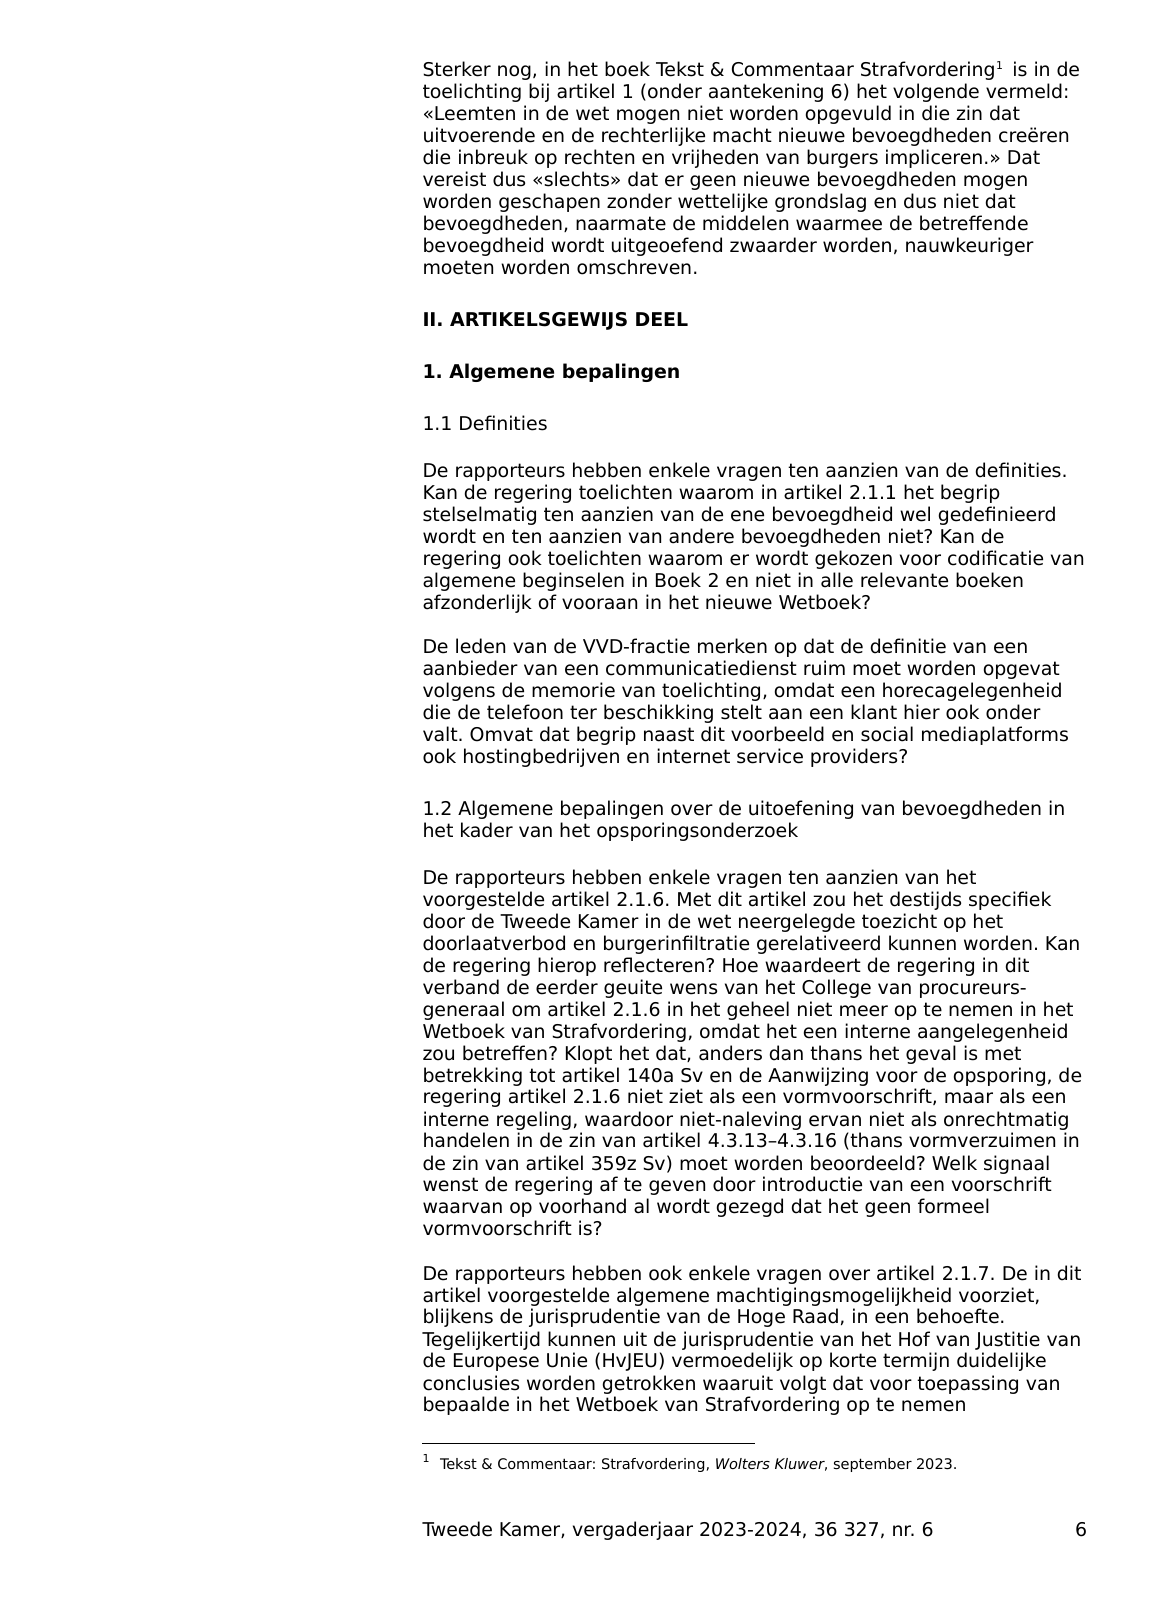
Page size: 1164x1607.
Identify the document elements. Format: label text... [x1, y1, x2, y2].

subtitle 1.1 Definities [422, 413, 1087, 435]
text De rapporteurs hebben ook enkele vragen over artikel 2.1.7. De in dit artikel voorgestelde algemene machtigingsmogelijkheid voorziet, blijkens de jurisprudentie van de Hoge Raad, in een behoefte. Tegelijkertijd kunnen uit de jurisprudentie van het Hof van Justitie van de Europese Unie (HvJEU) vermoedelijk op korte termijn duidelijke conclusies worden getrokken waaruit volgt dat voor toepassing van bepaalde in het Wetboek van Strafvordering op te nemen [422, 1262, 1087, 1416]
subtitle II. ARTIKELSGEWIJS DEEL [422, 309, 1087, 331]
text De leden van de VVD-fractie merken op dat de definitie van een aanbieder van een communicatiedienst ruim moet worden opgevat volgens de memorie van toelichting, omdat een horecagelegenheid die de telefoon ter beschikking stelt aan een klant hier ook onder valt. Omvat dat begrip naast dit voorbeeld en social mediaplatforms ook hostingbedrijven en internet service providers? [422, 636, 1087, 768]
text De rapporteurs hebben enkele vragen ten aanzien van de definities. Kan de regering toelichten waarom in artikel 2.1.1 het begrip stelselmatig ten aanzien van de ene bevoegdheid wel gedefinieerd wordt en ten aanzien van andere bevoegdheden niet? Kan de regering ook toelichten waarom er wordt gekozen voor codificatie van algemene beginselen in Boek 2 en niet in alle relevante boeken afzonderlijk of vooraan in het nieuwe Wetboek? [422, 460, 1087, 614]
text Tekst & Commentaar: Strafvordering, Wolters Kluwer, september 2023. [422, 1452, 1087, 1474]
text Sterker nog, in het boek Tekst & Commentaar Strafvordering is in de toelichting bij artikel 1 (onder aantekening 6) het volgende vermeld: «Leemten in de wet mogen niet worden opgevuld in die zin dat uitvoerende en de rechterlijke macht nieuwe bevoegdheden creëren die inbreuk op rechten en vrijheden van burgers impliceren.» Dat vereist dus «slechts» dat er geen nieuwe bevoegdheden mogen worden geschapen zonder wettelijke grondslag en dus niet dat bevoegdheden, naarmate de middelen waarmee de betreffende bevoegdheid wordt uitgeoefend zwaarder worden, nauwkeuriger moeten worden omschreven. [422, 59, 1087, 279]
subtitle 1.2 Algemene bepalingen over de uitoefening van bevoegdheden in het kader van het opsporingsonderzoek [422, 798, 1087, 842]
text De rapporteurs hebben enkele vragen ten aanzien van het voorgestelde artikel 2.1.6. Met dit artikel zou het destijds specifiek door de Tweede Kamer in de wet neergelegde toezicht op het doorlaatverbod en burgerinfiltratie gerelativeerd kunnen worden. Kan de regering hierop reflecteren? Hoe waardeert de regering in dit verband de eerder geuite wens van het College van procureurs-generaal om artikel 2.1.6 in het geheel niet meer op te nemen in het Wetboek van Strafvordering, omdat het een interne aangelegenheid zou betreffen? Klopt het dat, anders dan thans het geval is met betrekking tot artikel 140a Sv en de Aanwijzing voor de opsporing, de regering artikel 2.1.6 niet ziet als een vormvoorschrift, maar als een interne regeling, waardoor niet-naleving ervan niet als onrechtmatig handelen in de zin van artikel 4.3.13–4.3.16 (thans vormverzuimen in de zin van artikel 359z Sv) moet worden beoordeeld? Welk signaal wenst de regering af te geven door introductie van een voorschrift waarvan op voorhand al wordt gezegd dat het geen formeel vormvoorschrift is? [422, 867, 1087, 1240]
subtitle 1. Algemene bepalingen [422, 361, 1087, 383]
